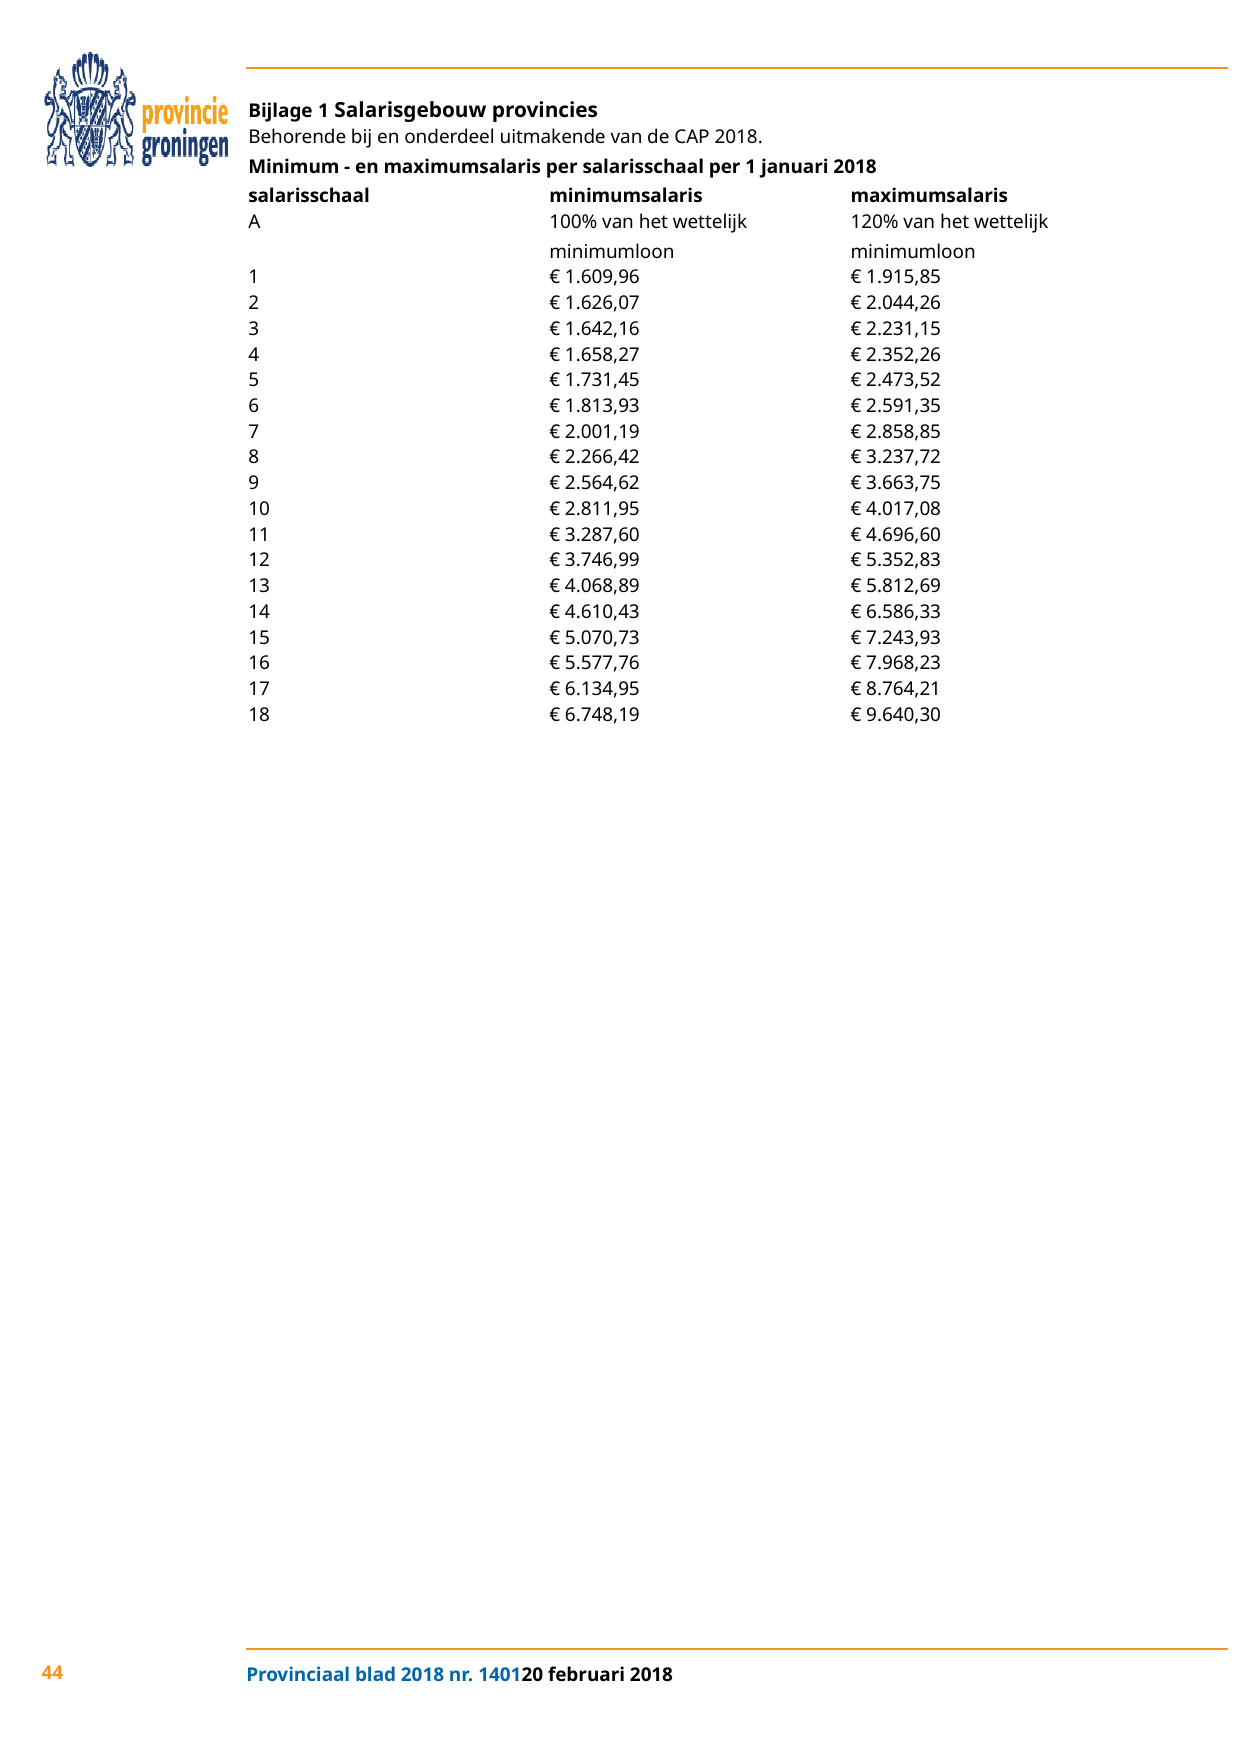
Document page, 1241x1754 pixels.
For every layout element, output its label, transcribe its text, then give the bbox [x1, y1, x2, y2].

table_cell € 4.610,43 [549, 598, 850, 624]
table_cell 11 [248, 521, 549, 547]
table_cell € 5.352,83 [850, 547, 1152, 572]
table_cell 12 [248, 547, 549, 572]
text Behorende bij en onderdeel uitmakende van de CAP 2018. [248, 123, 1152, 149]
table_cell € 3.237,72 [850, 444, 1152, 469]
picture [41, 47, 231, 172]
table_cell € 5.070,73 [549, 624, 850, 649]
table_cell € 4.068,89 [549, 573, 850, 598]
table_cell € 7.243,93 [850, 624, 1152, 649]
table_cell € 5.577,76 [549, 650, 850, 675]
table_cell 14 [248, 598, 549, 624]
table_cell 18 [248, 701, 549, 727]
table_cell € 1.915,85 [850, 264, 1152, 289]
table_cell 17 [248, 675, 549, 701]
table_cell € 3.287,60 [549, 521, 850, 547]
table_cell € 4.696,60 [850, 521, 1152, 547]
table_cell € 2.352,26 [850, 341, 1152, 367]
table_cell € 1.626,07 [549, 289, 850, 315]
table_header salarisschaal [248, 183, 549, 208]
table_cell 10 [248, 495, 549, 521]
table_cell € 2.564,62 [549, 470, 850, 495]
table_cell 9 [248, 470, 549, 495]
table_cell 6 [248, 392, 549, 418]
table_cell € 1.731,45 [549, 367, 850, 392]
table_cell € 2.473,52 [850, 367, 1152, 392]
table_cell € 2.266,42 [549, 444, 850, 469]
table_header minimumsalaris [549, 183, 850, 208]
table_cell € 6.748,19 [549, 701, 850, 727]
table_cell € 5.812,69 [850, 573, 1152, 598]
table_cell 13 [248, 573, 549, 598]
table_cell 8 [248, 444, 549, 469]
table_cell € 6.586,33 [850, 598, 1152, 624]
table_cell € 1.609,96 [549, 264, 850, 289]
table_cell € 1.658,27 [549, 341, 850, 367]
table_cell € 2.001,19 [549, 418, 850, 444]
table_cell 4 [248, 341, 549, 367]
table_cell € 1.642,16 [549, 315, 850, 341]
table_cell € 3.746,99 [549, 547, 850, 572]
table_cell 2 [248, 289, 549, 315]
table_cell € 2.231,15 [850, 315, 1152, 341]
table_cell € 8.764,21 [850, 675, 1152, 701]
table_cell 1 [248, 264, 549, 289]
table_cell € 2.591,35 [850, 392, 1152, 418]
table_cell € 2.044,26 [850, 289, 1152, 315]
table_header maximumsalaris [850, 183, 1152, 208]
text Bijlage 1 Salarisgebouw provincies [248, 95, 1152, 123]
table_cell € 2.811,95 [549, 495, 850, 521]
table_cell € 7.968,23 [850, 650, 1152, 675]
table_cell 3 [248, 315, 549, 341]
table_cell € 2.858,85 [850, 418, 1152, 444]
table_cell € 6.134,95 [549, 675, 850, 701]
table_cell € 4.017,08 [850, 495, 1152, 521]
table_cell 16 [248, 650, 549, 675]
text Minimum - en maximumsalaris per salarisschaal per 1 januari 2018 [248, 153, 1152, 179]
table_cell 120% van het wettelijk minimumloon [850, 208, 1152, 264]
table_cell 7 [248, 418, 549, 444]
table_cell 100% van het wettelijk minimumloon [549, 208, 850, 264]
table_cell € 3.663,75 [850, 470, 1152, 495]
table_cell 15 [248, 624, 549, 649]
table_cell € 9.640,30 [850, 701, 1152, 727]
table_cell A [248, 208, 549, 264]
table_cell 5 [248, 367, 549, 392]
table_cell € 1.813,93 [549, 392, 850, 418]
